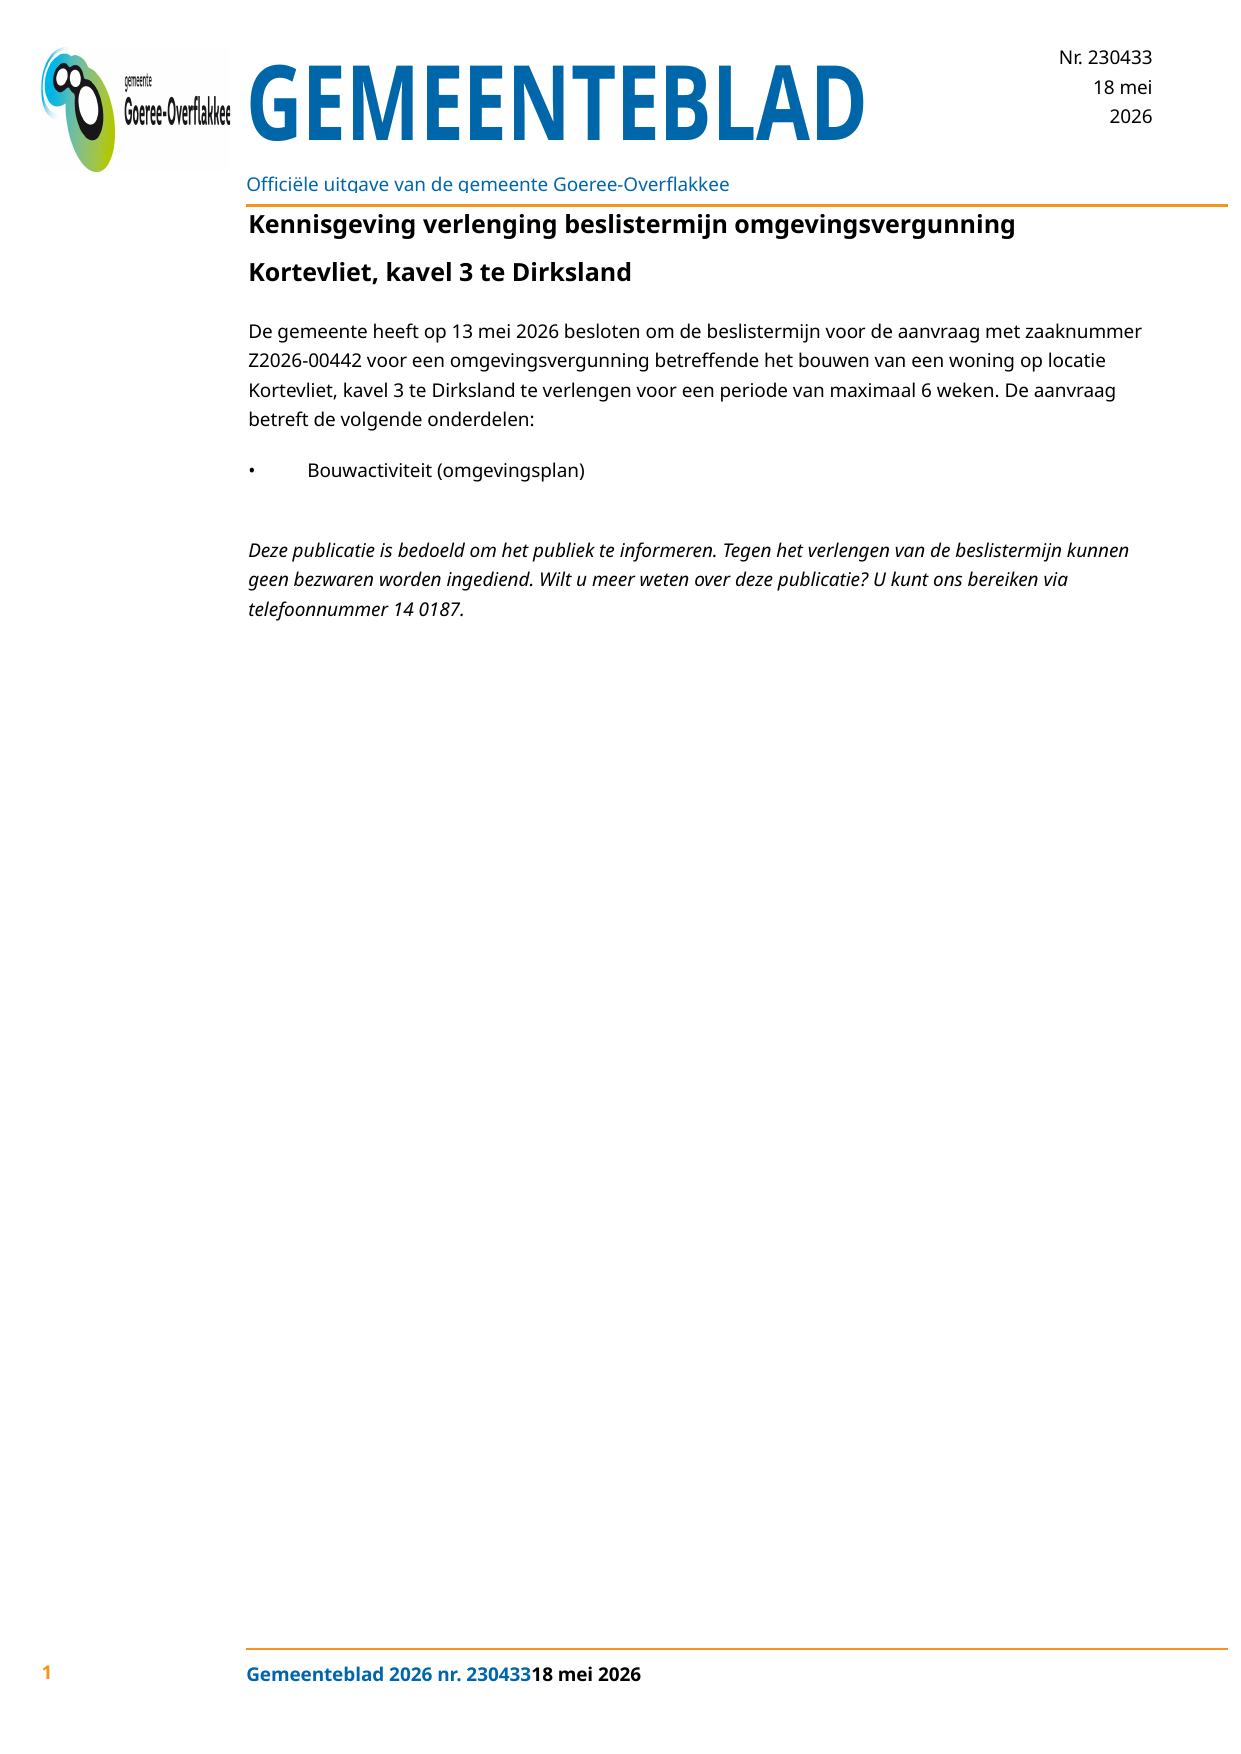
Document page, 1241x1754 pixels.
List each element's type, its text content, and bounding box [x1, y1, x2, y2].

text Kennisgeving verlenging beslistermijn omgevingsvergunning Kortevliet, kavel 3 te Dirksland [248, 207, 1152, 288]
list Bouwactiviteit (omgevingsplan) [248, 457, 1152, 483]
picture [41, 47, 231, 172]
text Deze publicatie is bedoeld om het publiek te informeren. Tegen het verlengen van de beslistermijn kunnen geen bezwaren worden ingediend. Wilt u meer weten over deze publicatie? U kunt ons bereiken via telefoonnummer 14 0187. [248, 537, 1152, 622]
text De gemeente heeft op 13 mei 2026 besloten om de beslistermijn voor de aanvraag met zaaknummer Z2026-00442 voor een omgevingsvergunning betreffende het bouwen van een woning op locatie Kortevliet, kavel 3 te Dirksland te verlengen voor een periode van maximaal 6 weken. De aanvraag betreft de volgende onderdelen: [248, 318, 1152, 432]
